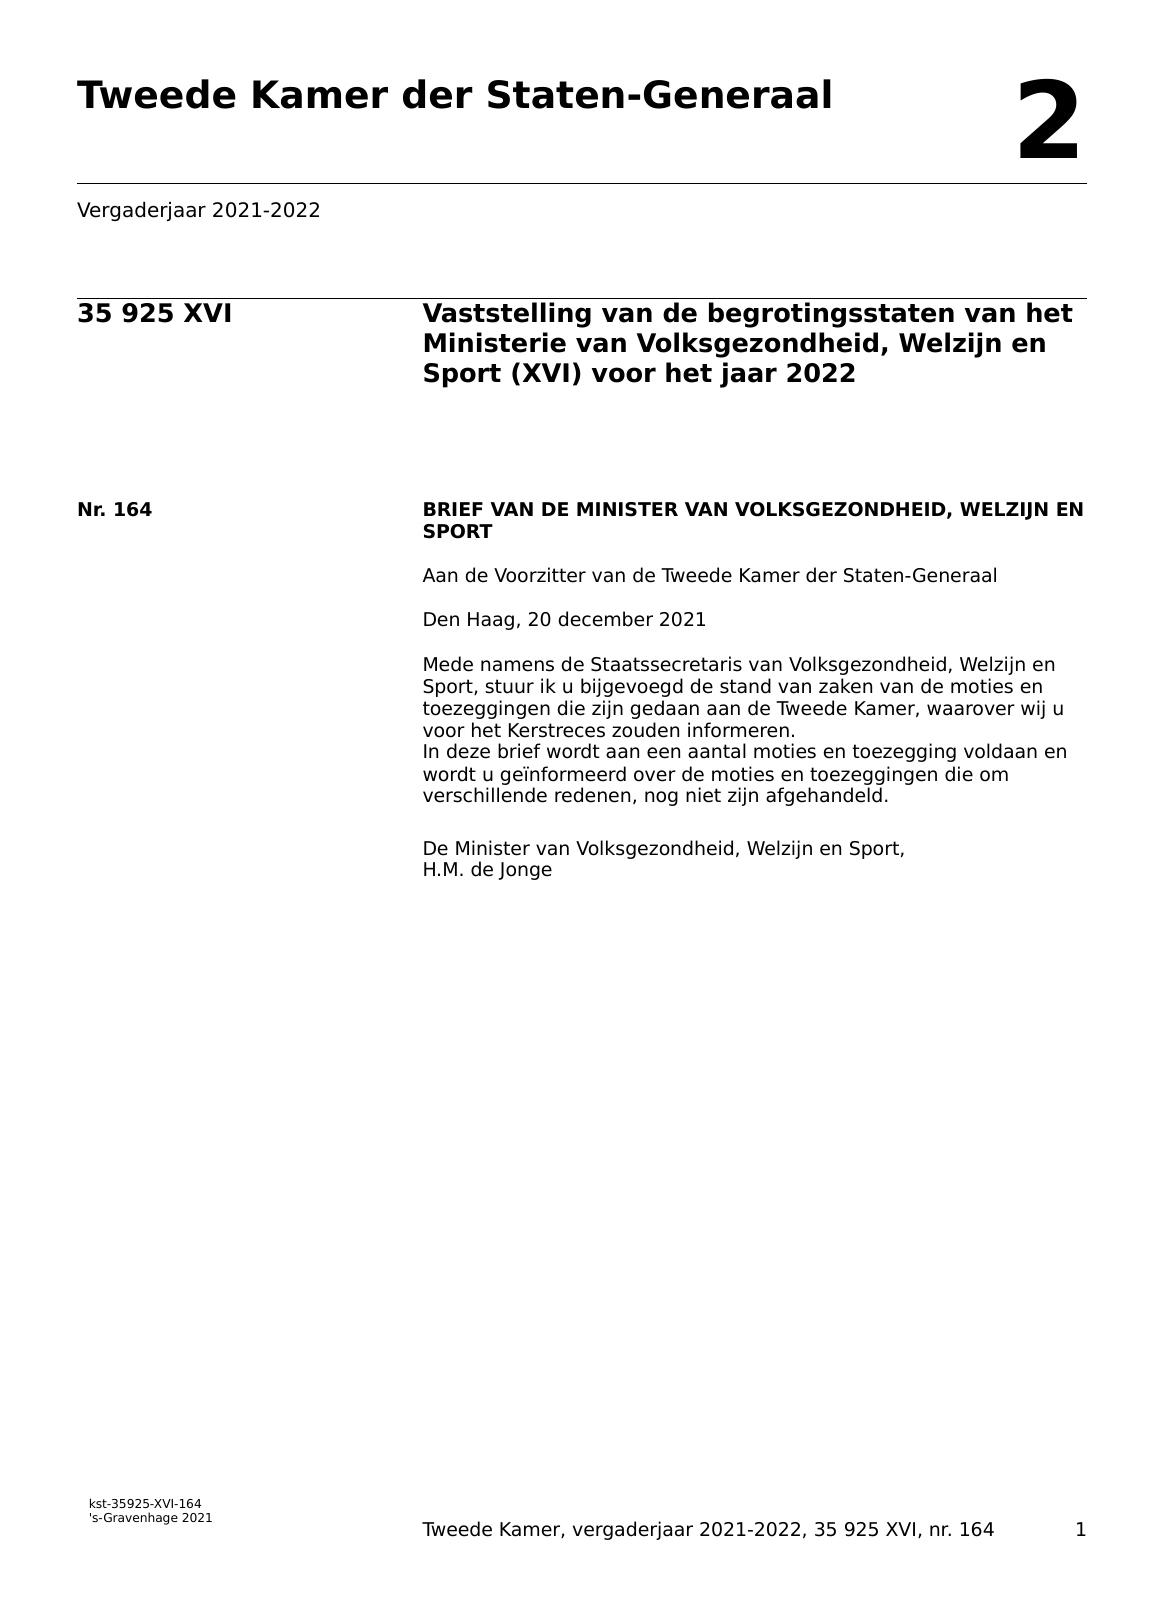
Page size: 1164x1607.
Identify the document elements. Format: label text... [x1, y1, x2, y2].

text Den Haag, 20 december 2021 [422, 609, 1087, 631]
text In deze brief wordt aan een aantal moties en toezegging voldaan en wordt u geïnformeerd over de moties en toezeggingen die om verschillende redenen, nog niet zijn afgehandeld. [422, 741, 1087, 807]
table_header 2 [886, 59, 1087, 183]
table_cell Vergaderjaar 2021-2022 [77, 184, 1087, 298]
table_header Tweede Kamer der Staten-Generaal [77, 59, 886, 183]
subtitle Nr. 164 BRIEF VAN DE MINISTER VAN VOLKSGEZONDHEID, WELZIJN EN SPORT [77, 499, 1087, 543]
text Aan de Voorzitter van de Tweede Kamer der Staten-Generaal [422, 565, 1087, 587]
text Mede namens de Staatssecretaris van Volksgezondheid, Welzijn en Sport, stuur ik u bijgevoegd de stand van zaken van de moties en toezeggingen die zijn gedaan aan de Tweede Kamer, waarover wij u voor het Kerstreces zouden informeren. [422, 653, 1087, 741]
text 's-Gravenhage 2021 [88, 1511, 323, 1525]
subtitle 35 925 XVI Vaststelling van de begrotingsstaten van het Ministerie van Volksgezondheid, Welzijn en Sport (XVI) voor het jaar 2022 [77, 299, 1087, 388]
text De Minister van Volksgezondheid, Welzijn en Sport, H.M. de Jonge [422, 837, 1087, 881]
text kst-35925-XVI-164 [88, 1497, 323, 1511]
